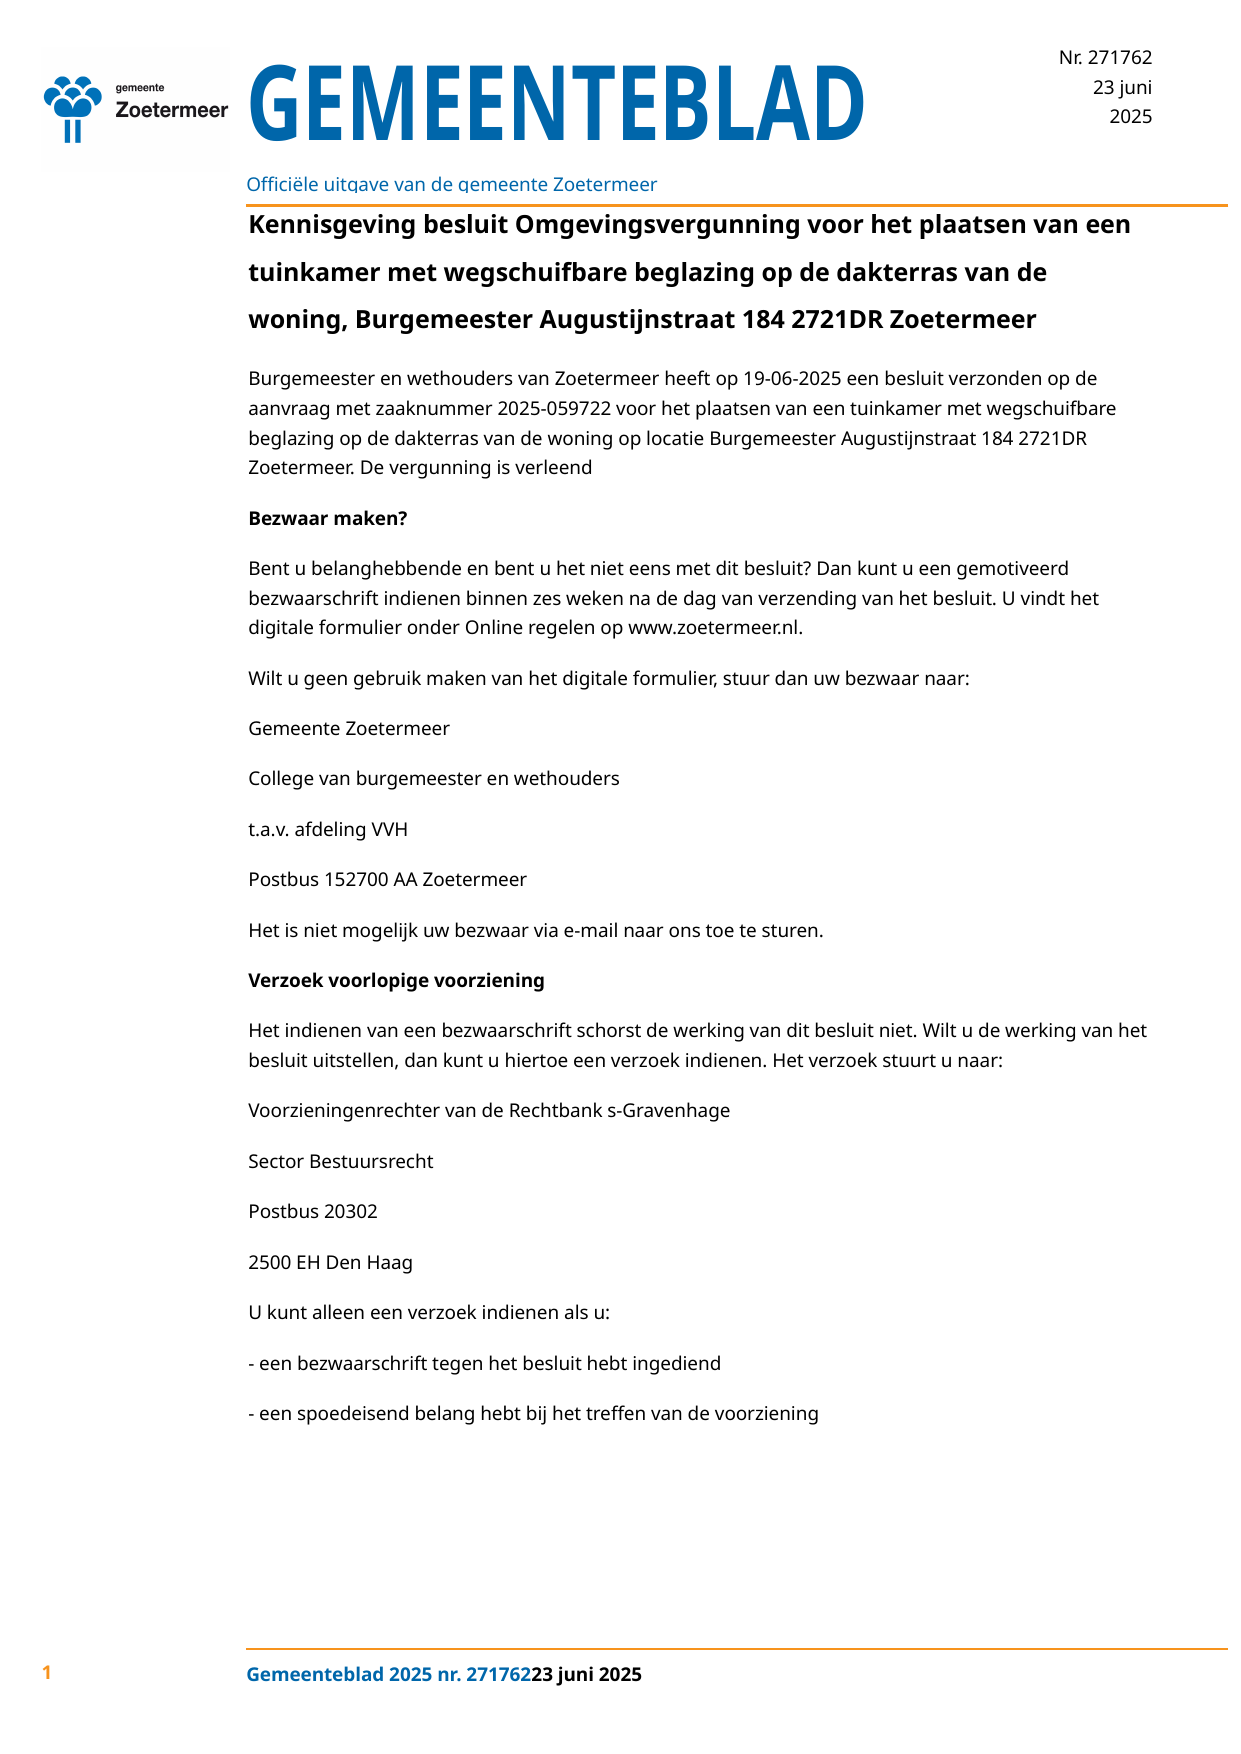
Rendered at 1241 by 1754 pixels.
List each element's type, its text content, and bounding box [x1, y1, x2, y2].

text Verzoek voorlopige voorziening [248, 967, 1152, 993]
text U kunt alleen een verzoek indienen als u: [248, 1299, 1152, 1325]
text Voorzieningenrechter van de Rechtbank s-Gravenhage [248, 1098, 1152, 1123]
picture [41, 47, 231, 172]
text - een spoedeisend belang hebt bij het treffen van de voorziening [248, 1400, 1152, 1426]
text 2500 EH Den Haag [248, 1249, 1152, 1274]
text Bezwaar maken? [248, 505, 1152, 530]
text t.a.v. afdeling VVH [248, 816, 1152, 842]
text Bent u belanghebbende en bent u het niet eens met dit besluit? Dan kunt u een gemotiveerd bezwaarschrift indienen binnen zes weken na de dag van verzending van het besluit. U vindt het digitale formulier onder Online regelen op www.zoetermeer.nl. [248, 555, 1152, 640]
text Wilt u geen gebruik maken van het digitale formulier, stuur dan uw bezwaar naar: [248, 665, 1152, 690]
text College van burgemeester en wethouders [248, 766, 1152, 791]
text Gemeente Zoetermeer [248, 715, 1152, 741]
text Kennisgeving besluit Omgevingsvergunning voor het plaatsen van een tuinkamer met wegschuifbare beglazing op de dakterras van de woning, Burgemeester Augustijnstraat 184 2721DR Zoetermeer [248, 207, 1152, 336]
text Burgemeester en wethouders van Zoetermeer heeft op 19-06-2025 een besluit verzonden op de aanvraag met zaaknummer 2025-059722 voor het plaatsen van een tuinkamer met wegschuifbare beglazing op de dakterras van de woning op locatie Burgemeester Augustijnstraat 184 2721DR Zoetermeer. De vergunning is verleend [248, 366, 1152, 480]
text Het is niet mogelijk uw bezwaar via e-mail naar ons toe te sturen. [248, 917, 1152, 942]
text Sector Bestuursrecht [248, 1148, 1152, 1174]
text Postbus 20302 [248, 1198, 1152, 1224]
text Postbus 152700 AA Zoetermeer [248, 866, 1152, 892]
text Het indienen van een bezwaarschrift schorst de werking van dit besluit niet. Wilt u de werking van het besluit uitstellen, dan kunt u hiertoe een verzoek indienen. Het verzoek stuurt u naar: [248, 1018, 1152, 1073]
text - een bezwaarschrift tegen het besluit hebt ingediend [248, 1350, 1152, 1375]
